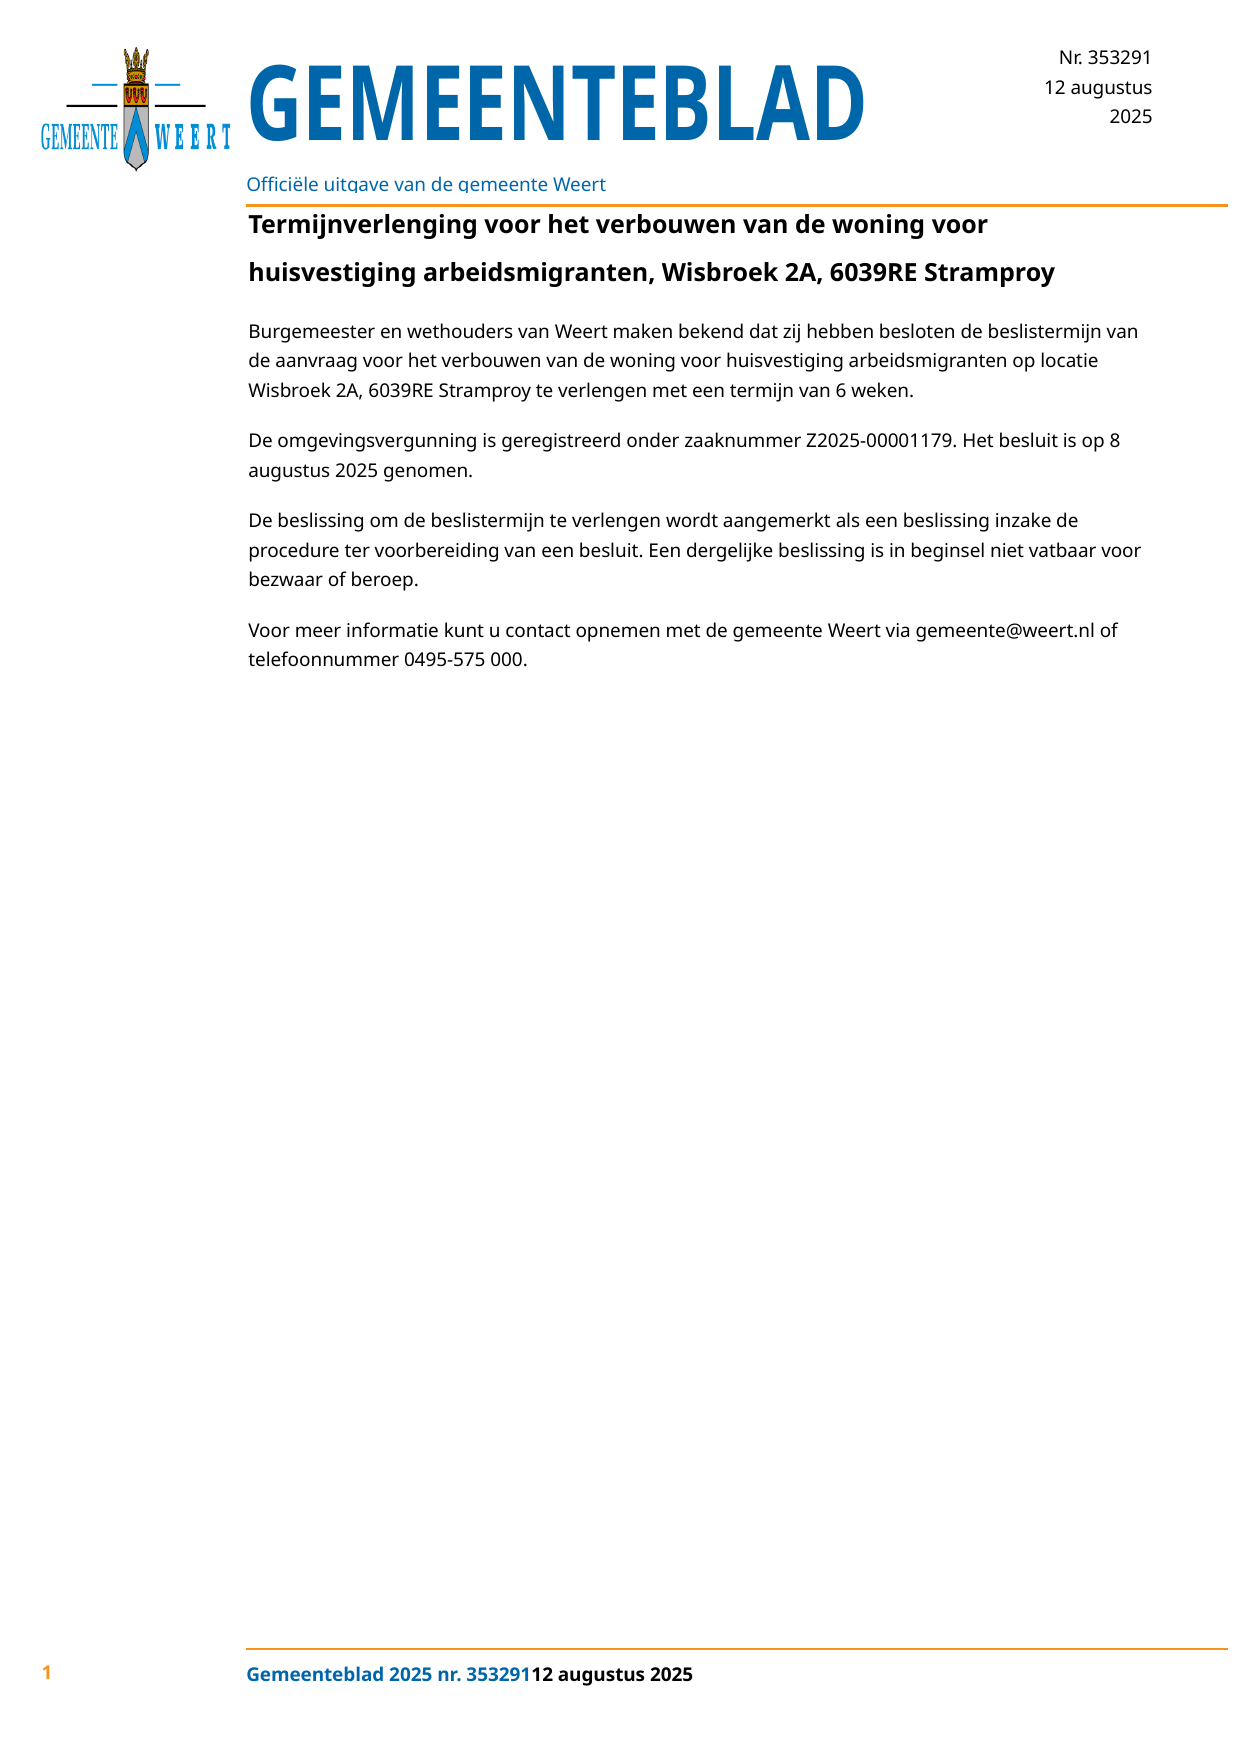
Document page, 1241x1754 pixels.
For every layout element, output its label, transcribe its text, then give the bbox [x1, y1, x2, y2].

text Termijnverlenging voor het verbouwen van de woning voor huisvestiging arbeidsmigranten, Wisbroek 2A, 6039RE Stramproy [248, 207, 1152, 288]
picture [41, 47, 231, 172]
text Voor meer informatie kunt u contact opnemen met de gemeente Weert via gemeente@weert.nl of telefoonnummer 0495-575 000. [248, 617, 1152, 672]
text Burgemeester en wethouders van Weert maken bekend dat zij hebben besloten de beslistermijn van de aanvraag voor het verbouwen van de woning voor huisvestiging arbeidsmigranten op locatie Wisbroek 2A, 6039RE Stramproy te verlengen met een termijn van 6 weken. [248, 318, 1152, 403]
text De omgevingsvergunning is geregistreerd onder zaaknummer Z2025-00001179. Het besluit is op 8 augustus 2025 genomen. [248, 427, 1152, 483]
text De beslissing om de beslistermijn te verlengen wordt aangemerkt als een beslissing inzake de procedure ter voorbereiding van een besluit. Een dergelijke beslissing is in beginsel niet vatbaar voor bezwaar of beroep. [248, 507, 1152, 592]
